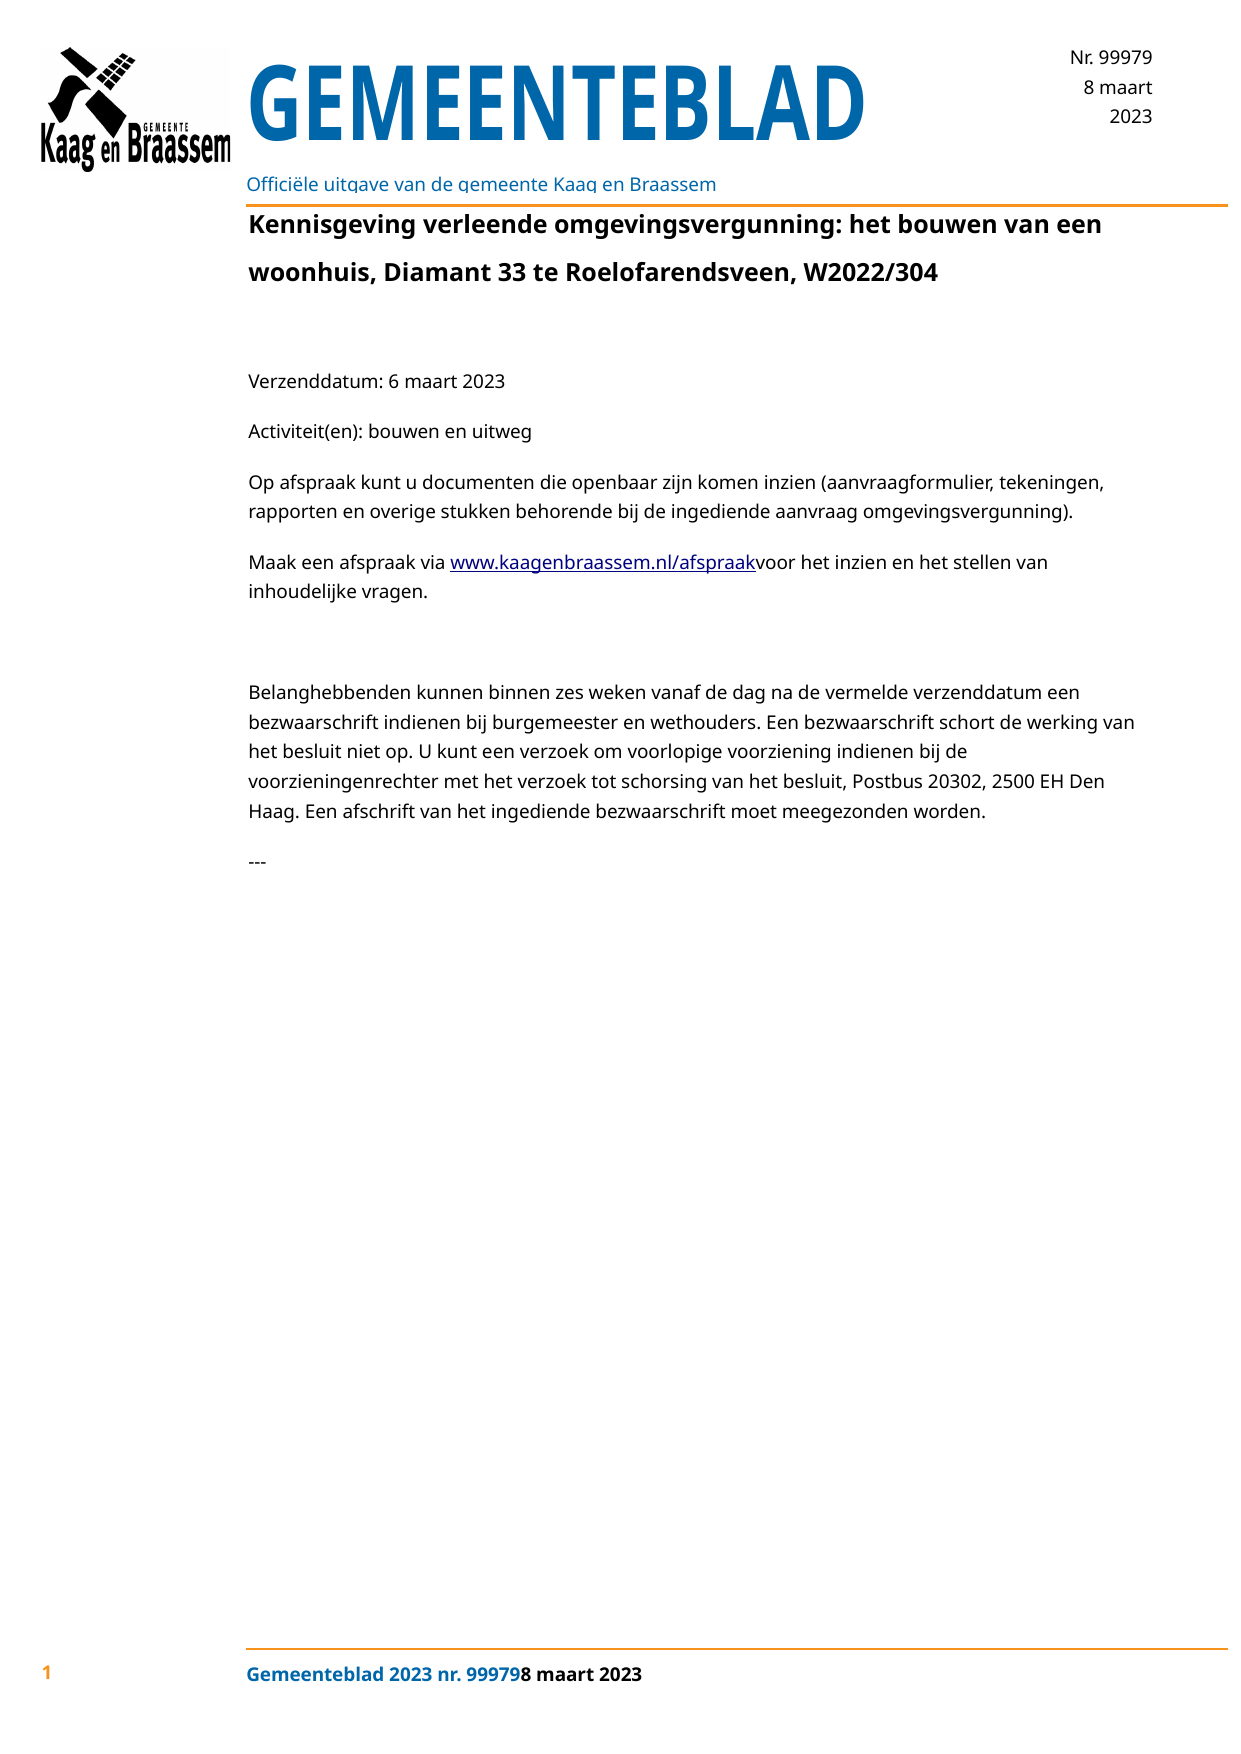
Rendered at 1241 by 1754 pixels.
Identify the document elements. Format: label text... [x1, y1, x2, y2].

text Belanghebbenden kunnen binnen zes weken vanaf de dag na de vermelde verzenddatum een bezwaarschrift indienen bij burgemeester en wethouders. Een bezwaarschrift schort de werking van het besluit niet op. U kunt een verzoek om voorlopige voorziening indienen bij de voorzieningenrechter met het verzoek tot schorsing van het besluit, Postbus 20302, 2500 EH Den Haag. Een afschrift van het ingediende bezwaarschrift moet meegezonden worden. [248, 679, 1152, 824]
text --- [248, 848, 1152, 874]
text Kennisgeving verleende omgevingsvergunning: het bouwen van een woonhuis, Diamant 33 te Roelofarendsveen, W2022/304 [248, 207, 1152, 288]
text Verzenddatum: 6 maart 2023 [248, 368, 1152, 394]
text Op afspraak kunt u documenten die openbaar zijn komen inzien (aanvraagformulier, tekeningen, rapporten en overige stukken behorende bij de ingediende aanvraag omgevingsvergunning). [248, 469, 1152, 524]
text Maak een afspraak via www.kaagenbraassem.nl/afspraakvoor het inzien en het stellen van inhoudelijke vragen. [248, 549, 1152, 604]
picture [41, 47, 231, 172]
text Activiteit(en): bouwen en uitweg [248, 419, 1152, 444]
